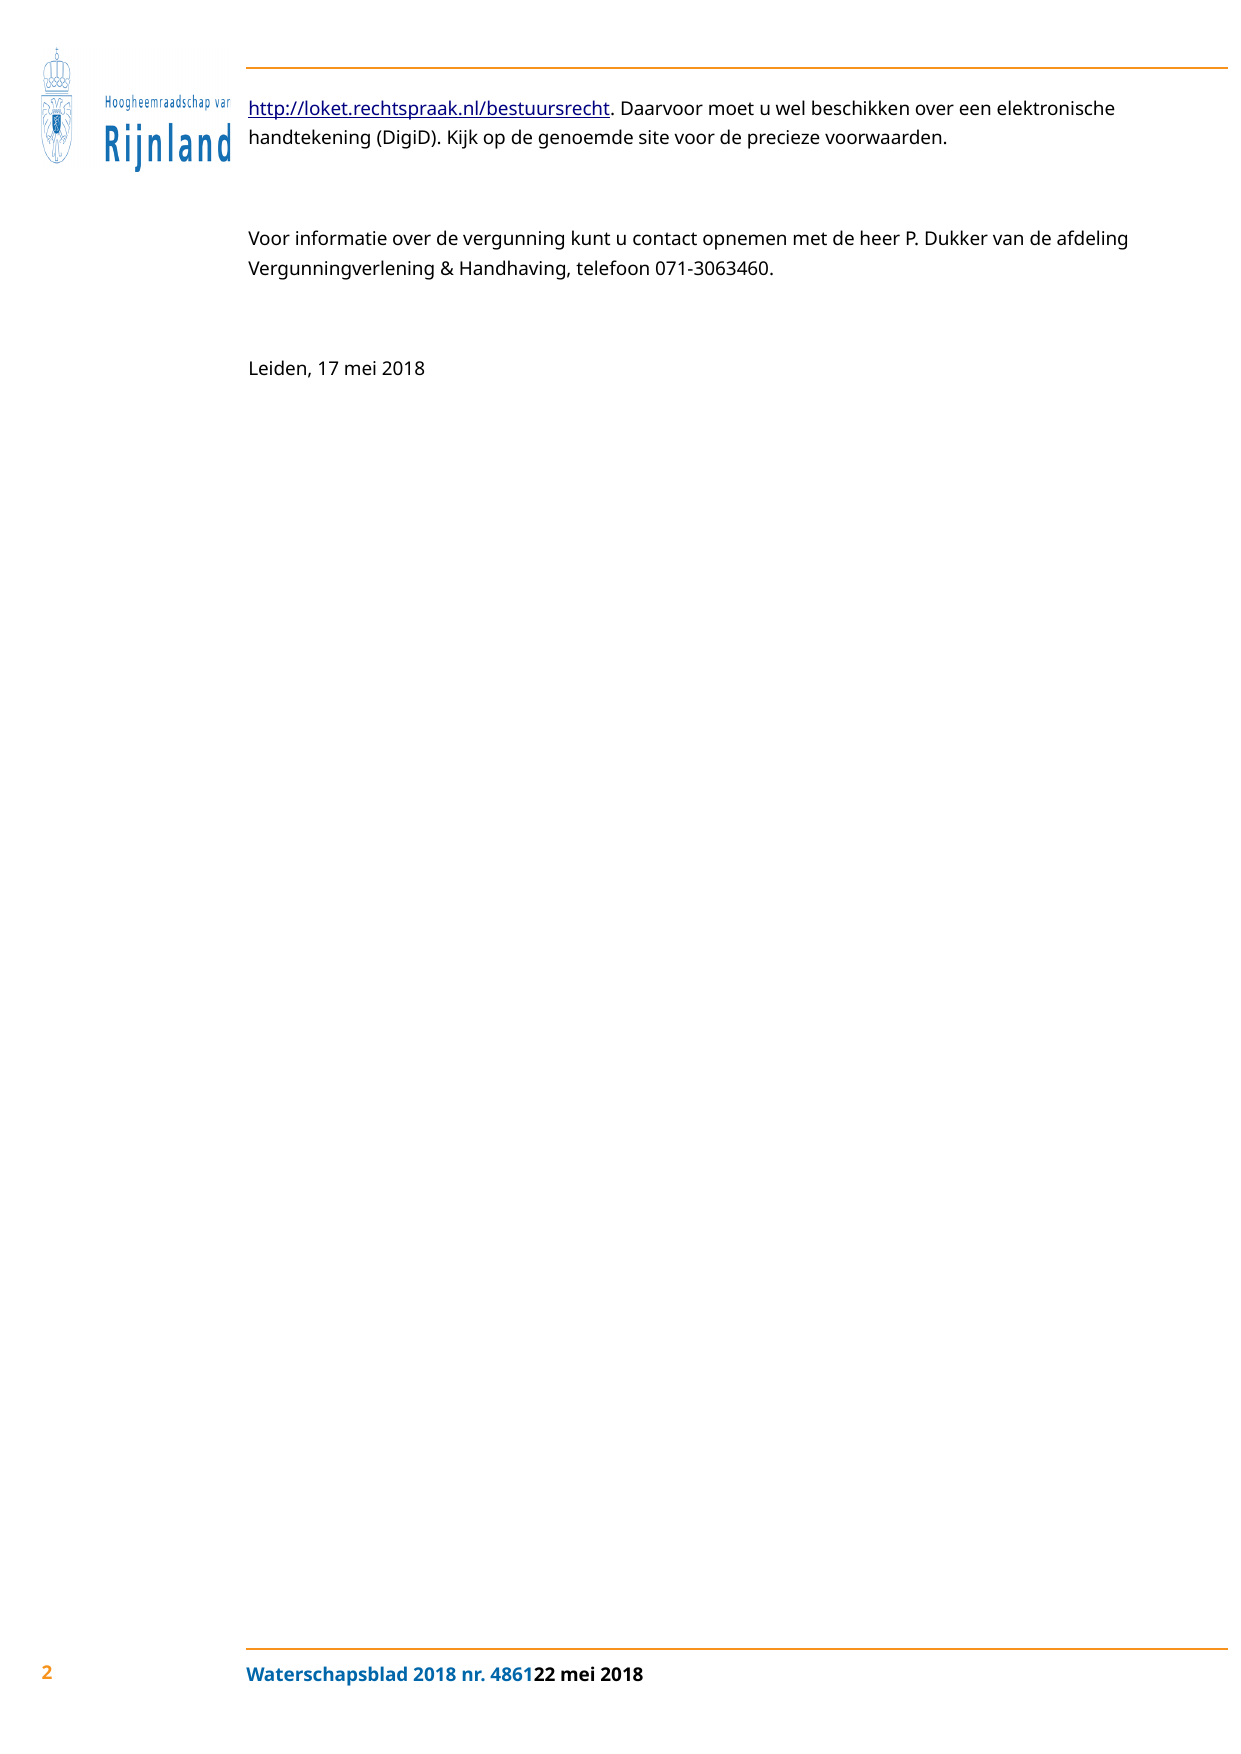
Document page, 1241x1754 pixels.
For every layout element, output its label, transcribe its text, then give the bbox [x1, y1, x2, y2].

picture [41, 47, 231, 172]
text http://loket.rechtspraak.nl/bestuursrecht. Daarvoor moet u wel beschikken over een elektronische handtekening (DigiD). Kijk op de genoemde site voor de precieze voorwaarden. [248, 95, 1152, 150]
text Leiden, 17 mei 2018 [248, 356, 1152, 381]
text Voor informatie over de vergunning kunt u contact opnemen met de heer P. Dukker van de afdeling Vergunningverlening & Handhaving, telefoon 071-3063460. [248, 225, 1152, 281]
